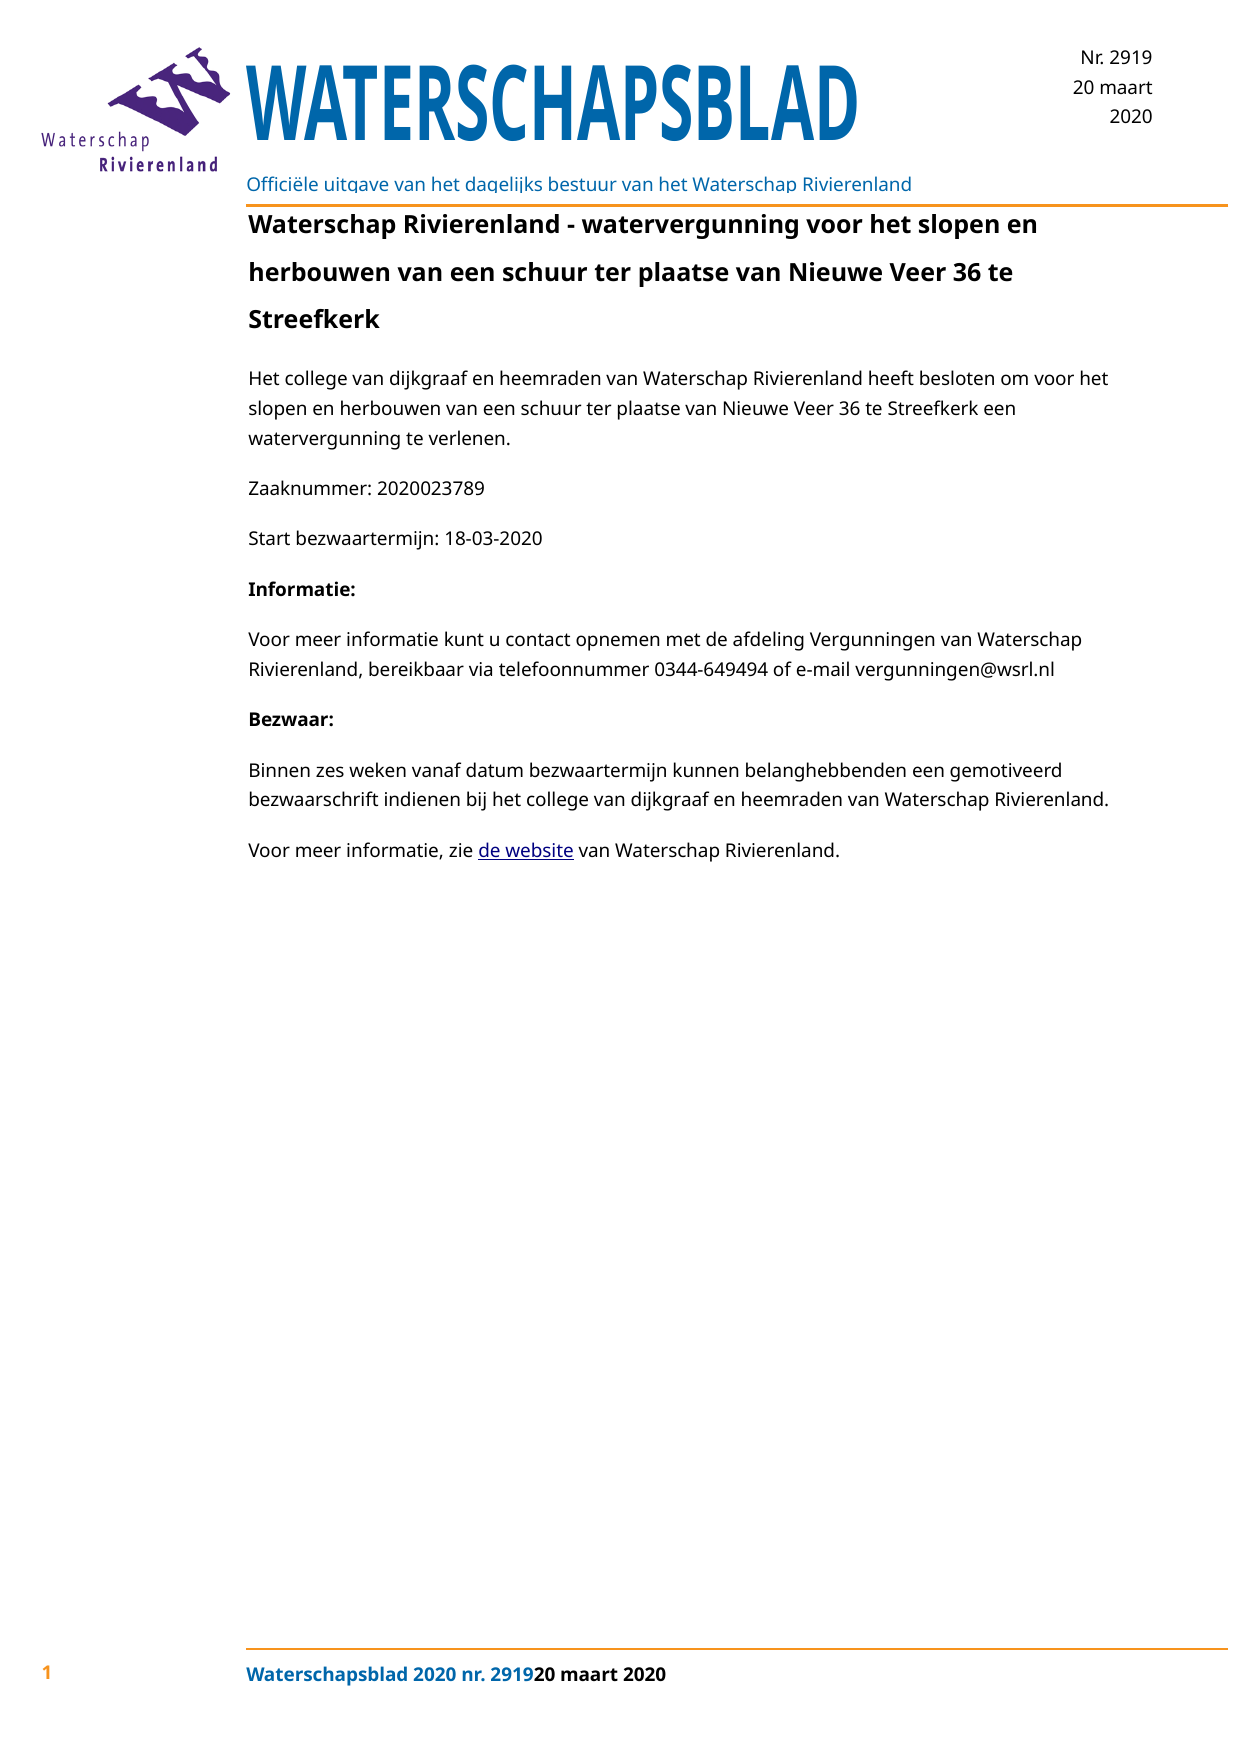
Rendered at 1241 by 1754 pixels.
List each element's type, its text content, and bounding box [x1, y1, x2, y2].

text Bezwaar: [248, 706, 1152, 732]
text Voor meer informatie kunt u contact opnemen met de afdeling Vergunningen van Waterschap Rivierenland, bereikbaar via telefoonnummer 0344-649494 of e-mail vergunningen@wsrl.nl [248, 626, 1152, 682]
picture [41, 47, 231, 172]
text Informatie: [248, 576, 1152, 602]
text Zaaknummer: 2020023789 [248, 475, 1152, 501]
text Waterschap Rivierenland - watervergunning voor het slopen en herbouwen van een schuur ter plaatse van Nieuwe Veer 36 te Streefkerk [248, 207, 1152, 336]
text Voor meer informatie, zie de website van Waterschap Rivierenland. [248, 837, 1152, 862]
text Het college van dijkgraaf en heemraden van Waterschap Rivierenland heeft besloten om voor het slopen en herbouwen van een schuur ter plaatse van Nieuwe Veer 36 te Streefkerk een watervergunning te verlenen. [248, 366, 1152, 450]
text Binnen zes weken vanaf datum bezwaartermijn kunnen belanghebbenden een gemotiveerd bezwaarschrift indienen bij het college van dijkgraaf en heemraden van Waterschap Rivierenland. [248, 757, 1152, 812]
text Start bezwaartermijn: 18-03-2020 [248, 526, 1152, 551]
